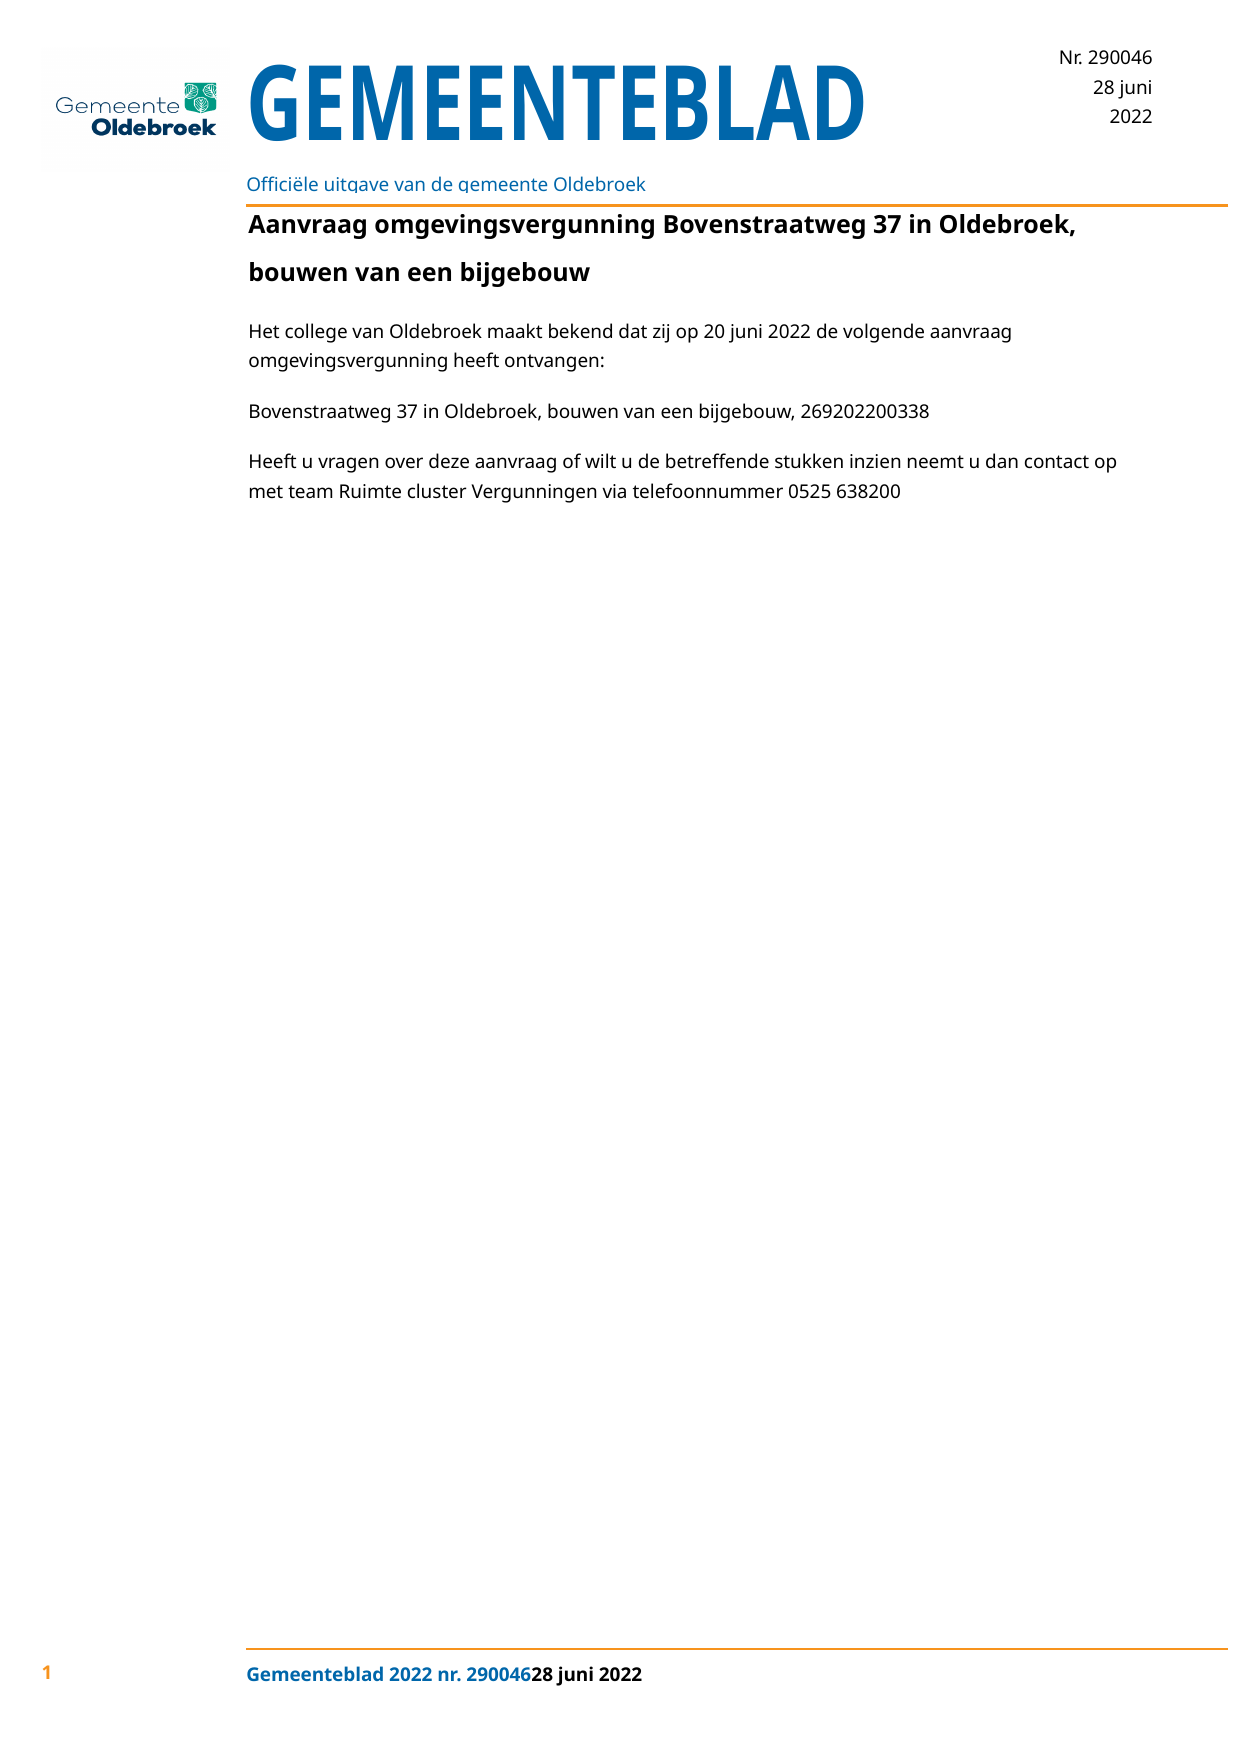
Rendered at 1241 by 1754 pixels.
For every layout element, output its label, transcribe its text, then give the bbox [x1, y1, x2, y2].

text Het college van Oldebroek maakt bekend dat zij op 20 juni 2022 de volgende aanvraag omgevingsvergunning heeft ontvangen: [248, 318, 1152, 373]
text Aanvraag omgevingsvergunning Bovenstraatweg 37 in Oldebroek, bouwen van een bijgebouw [248, 207, 1152, 288]
text Bovenstraatweg 37 in Oldebroek, bouwen van een bijgebouw, 269202200338 [248, 398, 1152, 424]
picture [41, 47, 231, 172]
text Heeft u vragen over deze aanvraag of wilt u de betreffende stukken inzien neemt u dan contact op met team Ruimte cluster Vergunningen via telefoonnummer 0525 638200 [248, 448, 1152, 504]
